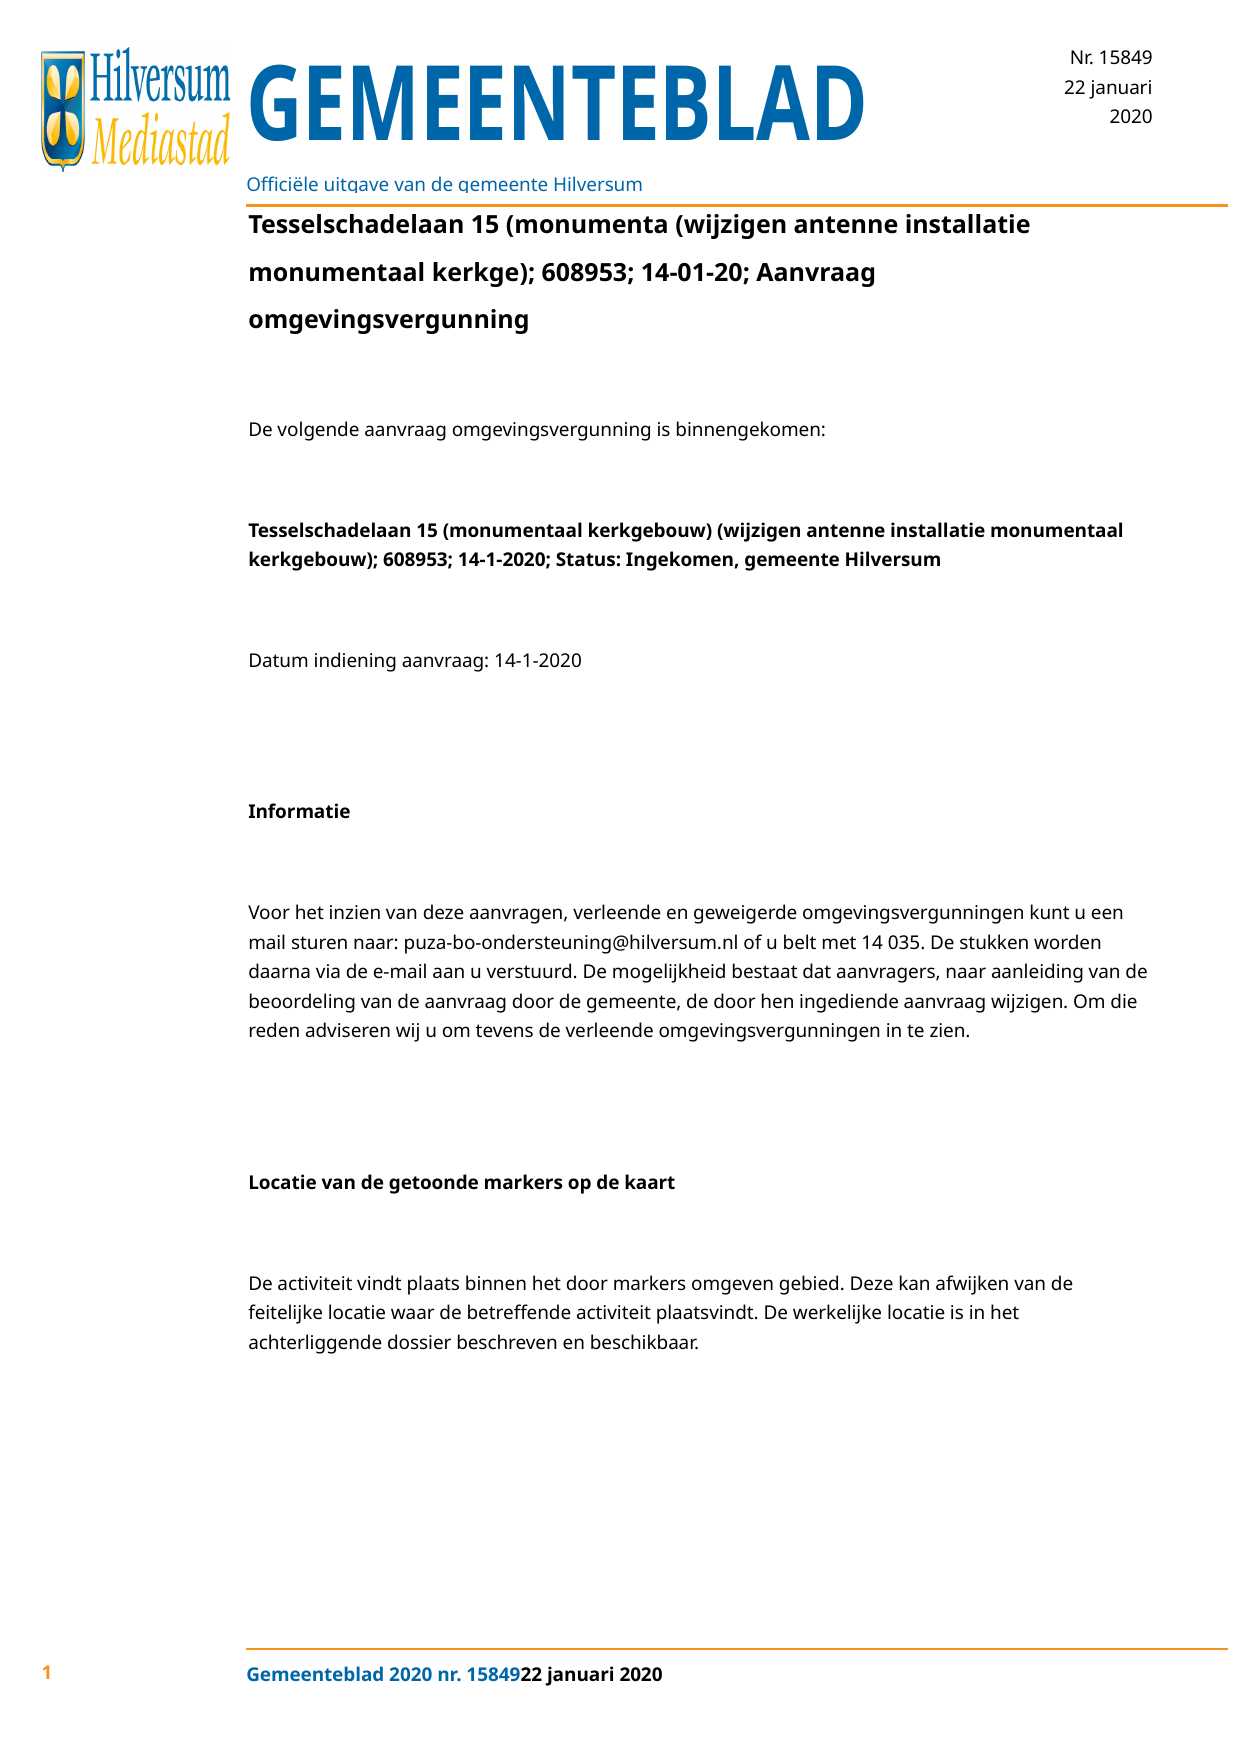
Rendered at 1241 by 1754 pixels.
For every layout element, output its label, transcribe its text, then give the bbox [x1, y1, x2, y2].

text Informatie [248, 798, 1152, 824]
text De activiteit vindt plaats binnen het door markers omgeven gebied. Deze kan afwijken van de feitelijke locatie waar de betreffende activiteit plaatsvindt. De werkelijke locatie is in het achterliggende dossier beschreven en beschikbaar. [248, 1270, 1152, 1354]
text Datum indiening aanvraag: 14-1-2020 [248, 647, 1152, 673]
text Locatie van de getoonde markers op de kaart [248, 1169, 1152, 1194]
text Tesselschadelaan 15 (monumentaal kerkgebouw) (wijzigen antenne installatie monumentaal kerkgebouw); 608953; 14-1-2020; Status: Ingekomen, gemeente Hilversum [248, 517, 1152, 572]
text Tesselschadelaan 15 (monumenta (wijzigen antenne installatie monumentaal kerkge); 608953; 14-01-20; Aanvraag omgevingsvergunning [248, 207, 1152, 336]
picture [41, 47, 231, 172]
text De volgende aanvraag omgevingsvergunning is binnengekomen: [248, 416, 1152, 442]
text Voor het inzien van deze aanvragen, verleende en geweigerde omgevingsvergunningen kunt u een mail sturen naar: puza-bo-ondersteuning@hilversum.nl of u belt met 14 035. De stukken worden daarna via de e-mail aan u verstuurd. De mogelijkheid bestaat dat aanvragers, naar aanleiding van de beoordeling van de aanvraag door de gemeente, de door hen ingediende aanvraag wijzigen. Om die reden adviseren wij u om tevens de verleende omgevingsvergunningen in te zien. [248, 899, 1152, 1043]
